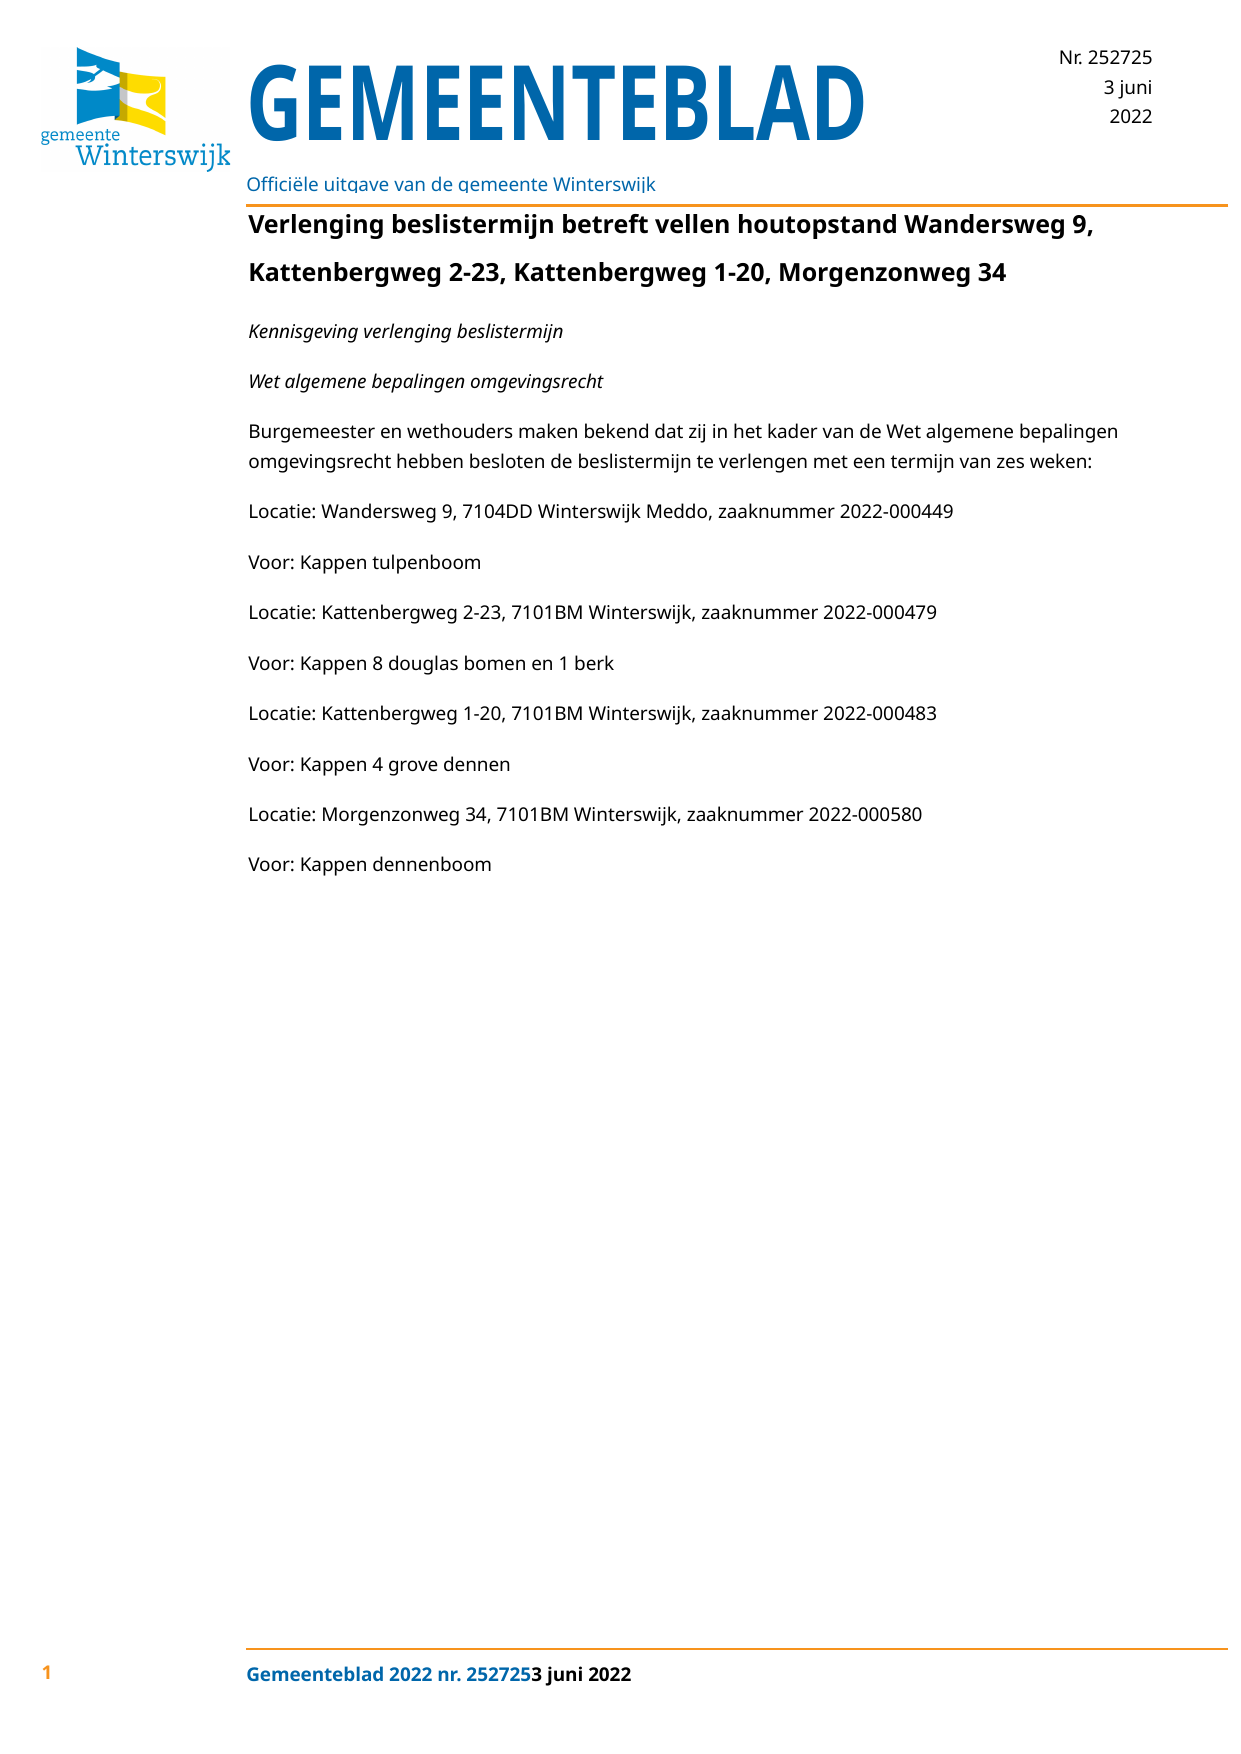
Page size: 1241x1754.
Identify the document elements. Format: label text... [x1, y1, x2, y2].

text Voor: Kappen dennenboom [248, 852, 1152, 877]
text Voor: Kappen 4 grove dennen [248, 751, 1152, 777]
text Verlenging beslistermijn betreft vellen houtopstand Wandersweg 9, Kattenbergweg 2-23, Kattenbergweg 1-20, Morgenzonweg 34 [248, 207, 1152, 288]
picture [225, 153, 231, 162]
text Locatie: Wandersweg 9, 7104DD Winterswijk Meddo, zaaknummer 2022-000449 [248, 499, 1152, 524]
text Voor: Kappen 8 douglas bomen en 1 berk [248, 650, 1152, 676]
text Locatie: Morgenzonweg 34, 7101BM Winterswijk, zaaknummer 2022-000580 [248, 801, 1152, 827]
text Locatie: Kattenbergweg 1-20, 7101BM Winterswijk, zaaknummer 2022-000483 [248, 700, 1152, 726]
text Voor: Kappen tulpenboom [248, 549, 1152, 575]
text Wet algemene bepalingen omgevingsrecht [248, 368, 1152, 394]
text Kennisgeving verlenging beslistermijn [248, 318, 1152, 344]
text Locatie: Kattenbergweg 2-23, 7101BM Winterswijk, zaaknummer 2022-000479 [248, 599, 1152, 625]
picture [41, 47, 231, 172]
text Burgemeester en wethouders maken bekend dat zij in het kader van de Wet algemene bepalingen omgevingsrecht hebben besloten de beslistermijn te verlengen met een termijn van zes weken: [248, 419, 1152, 474]
